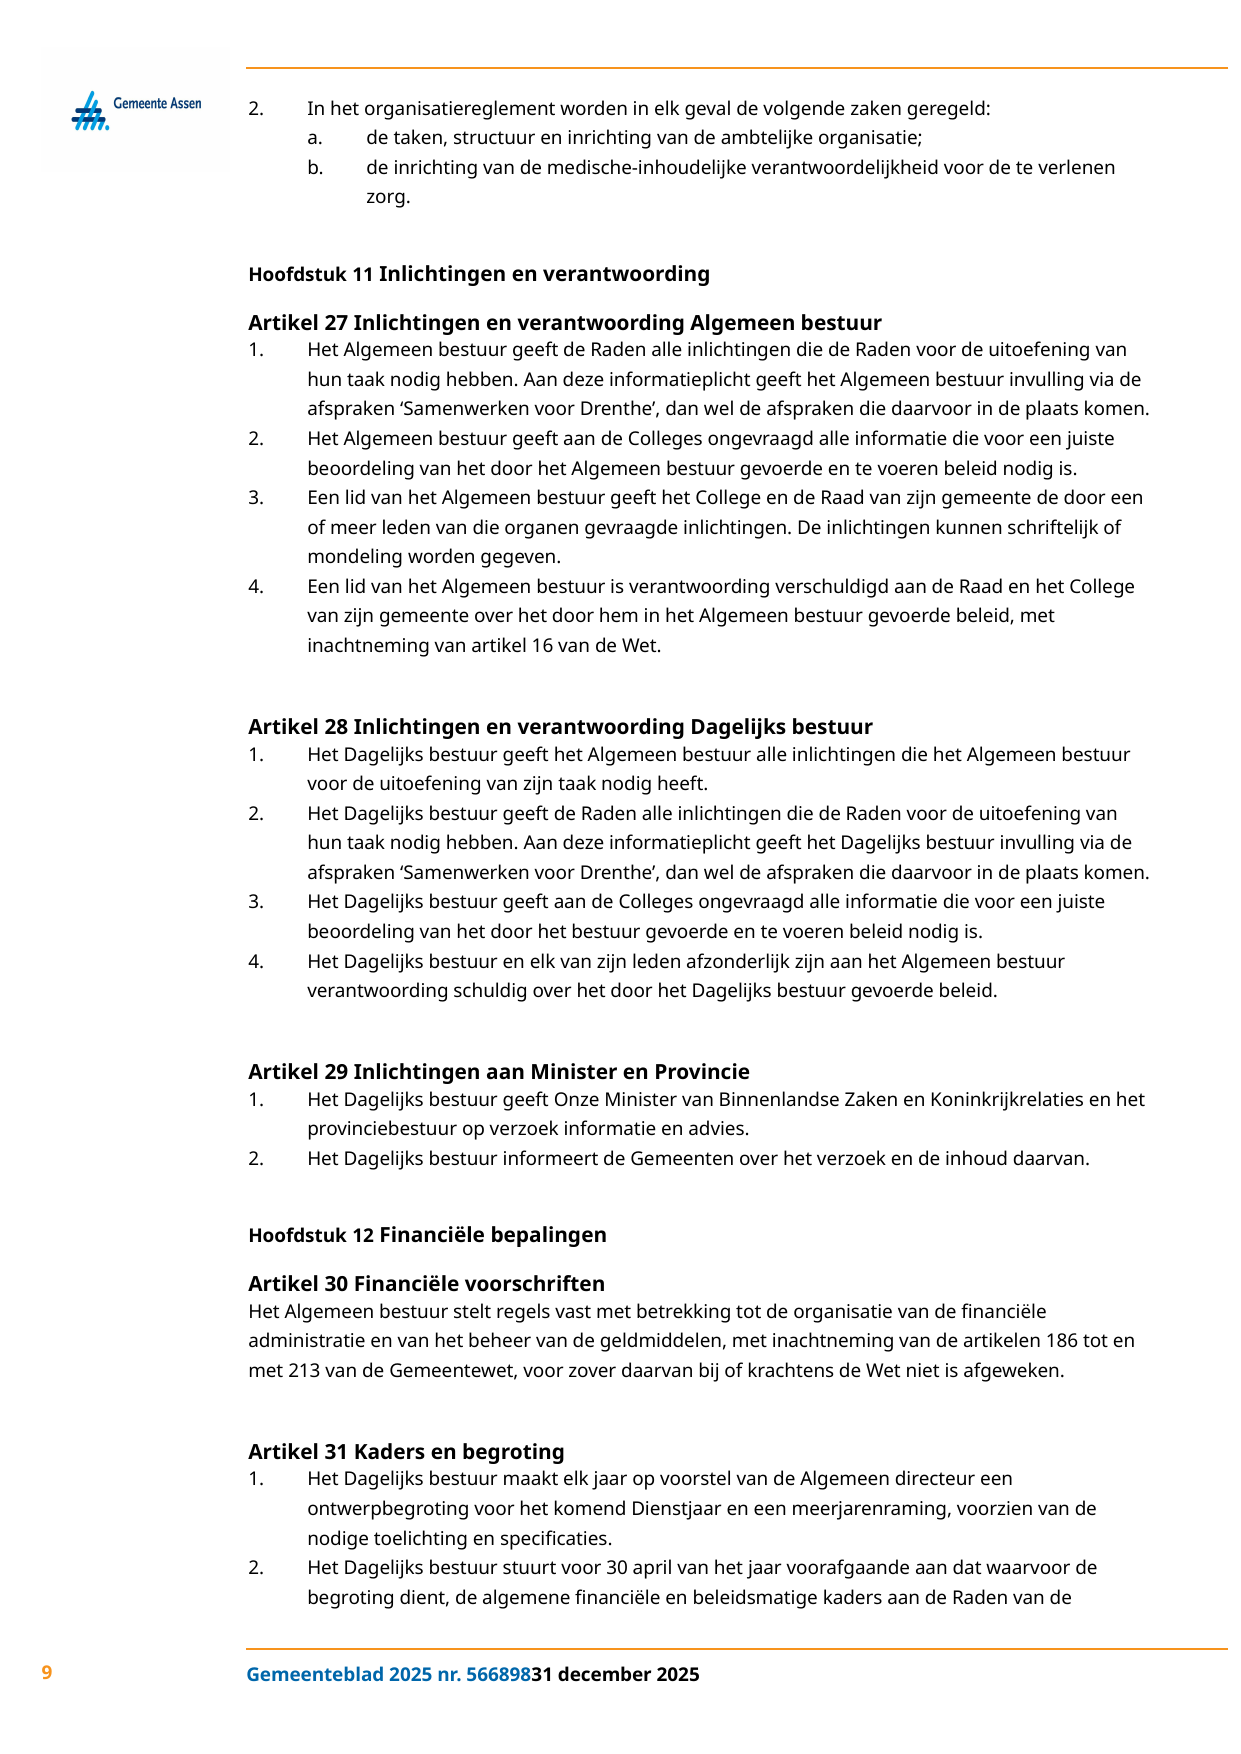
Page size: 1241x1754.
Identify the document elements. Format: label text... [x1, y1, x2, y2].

list Het Dagelijks bestuur geeft het Algemeen bestuur alle inlichtingen die het Algemeen bestuur voor de uitoefening van zijn taak nodig heeft. [248, 741, 1152, 796]
text Hoofdstuk 11 Inlichtingen en verantwoording [248, 259, 1152, 287]
list Een lid van het Algemeen bestuur is verantwoording verschuldigd aan de Raad en het College van zijn gemeente over het door hem in het Algemeen bestuur gevoerde beleid, met inachtneming van artikel 16 van de Wet. [248, 573, 1152, 658]
list de inrichting van de medische-inhoudelijke verantwoordelijkheid voor de te verlenen zorg. [307, 154, 1152, 209]
text Artikel 27 Inlichtingen en verantwoording Algemeen bestuur [248, 308, 1152, 336]
list Het Dagelijks bestuur geeft de Raden alle inlichtingen die de Raden voor de uitoefening van hun taak nodig hebben. Aan deze informatieplicht geeft het Dagelijks bestuur invulling via de afspraken ‘Samenwerken voor Drenthe’, dan wel de afspraken die daarvoor in de plaats komen. [248, 800, 1152, 885]
list Het Dagelijks bestuur en elk van zijn leden afzonderlijk zijn aan het Algemeen bestuur verantwoording schuldig over het door het Dagelijks bestuur gevoerde beleid. [248, 948, 1152, 1003]
list Het Algemeen bestuur geeft aan de Colleges ongevraagd alle informatie die voor een juiste beoordeling van het door het Algemeen bestuur gevoerde en te voeren beleid nodig is. [248, 425, 1152, 481]
list Het Dagelijks bestuur informeert de Gemeenten over het verzoek en de inhoud daarvan. [248, 1145, 1152, 1171]
list Het Dagelijks bestuur stuurt voor 30 april van het jaar voorafgaande aan dat waarvoor de begroting dient, de algemene financiële en beleidsmatige kaders aan de Raden van de [248, 1554, 1152, 1609]
text Artikel 29 Inlichtingen aan Minister en Provincie [248, 1057, 1152, 1086]
text Artikel 31 Kaders en begroting [248, 1437, 1152, 1466]
text Artikel 28 Inlichtingen en verantwoording Dagelijks bestuur [248, 712, 1152, 741]
list Het Algemeen bestuur geeft de Raden alle inlichtingen die de Raden voor de uitoefening van hun taak nodig hebben. Aan deze informatieplicht geeft het Algemeen bestuur invulling via de afspraken ‘Samenwerken voor Drenthe’, dan wel de afspraken die daarvoor in de plaats komen. [248, 336, 1152, 421]
text Het Algemeen bestuur stelt regels vast met betrekking tot de organisatie van de financiële administratie en van het beheer van de geldmiddelen, met inachtneming van de artikelen 186 tot en met 213 van de Gemeentewet, voor zover daarvan bij of krachtens de Wet niet is afgeweken. [248, 1298, 1152, 1383]
text Hoofdstuk 12 Financiële bepalingen [248, 1220, 1152, 1249]
list de taken, structuur en inrichting van de ambtelijke organisatie; [307, 124, 1152, 150]
list Een lid van het Algemeen bestuur geeft het College en de Raad van zijn gemeente de door een of meer leden van die organen gevraagde inlichtingen. De inlichtingen kunnen schriftelijk of mondeling worden gegeven. [248, 484, 1152, 569]
list In het organisatiereglement worden in elk geval de volgende zaken geregeld: [248, 95, 1152, 121]
picture [41, 47, 231, 172]
text Artikel 30 Financiële voorschriften [248, 1269, 1152, 1298]
list Het Dagelijks bestuur geeft aan de Colleges ongevraagd alle informatie die voor een juiste beoordeling van het door het bestuur gevoerde en te voeren beleid nodig is. [248, 889, 1152, 944]
list Het Dagelijks bestuur maakt elk jaar op voorstel van de Algemeen directeur een ontwerpbegroting voor het komend Dienstjaar en een meerjarenraming, voorzien van de nodige toelichting en specificaties. [248, 1466, 1152, 1550]
list Het Dagelijks bestuur geeft Onze Minister van Binnenlandse Zaken en Koninkrijkrelaties en het provinciebestuur op verzoek informatie en advies. [248, 1086, 1152, 1141]
